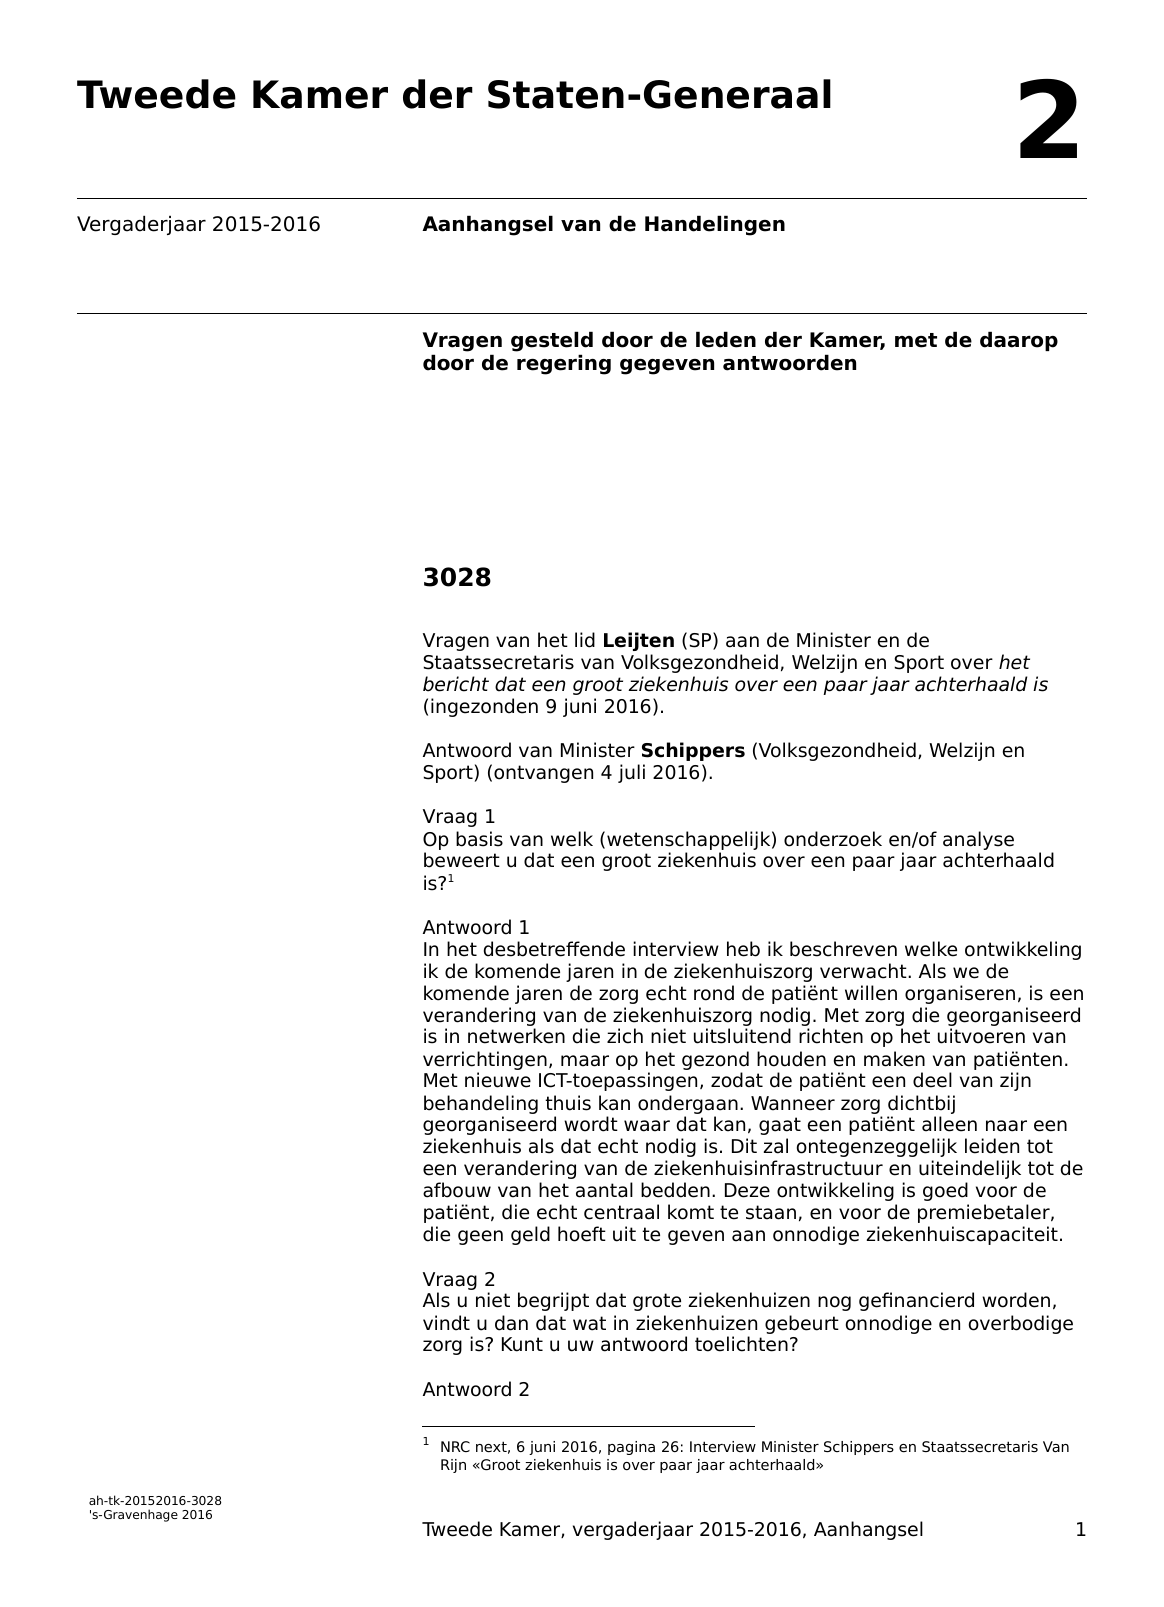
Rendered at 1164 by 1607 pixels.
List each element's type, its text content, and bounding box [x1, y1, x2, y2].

text Vraag 1 [422, 806, 1087, 828]
table_cell Aanhangsel van de Handelingen [422, 199, 1087, 313]
text ah-tk-20152016-3028 [88, 1494, 323, 1508]
text 3028 [422, 563, 1087, 592]
text Antwoord 1 [422, 917, 1087, 938]
table_header 2 [886, 59, 1087, 198]
table_cell Vragen gesteld door de leden der Kamer, met de daarop door de regering gegeven antwoorden [422, 314, 1087, 375]
text Antwoord 2 [422, 1378, 1087, 1401]
text 's-Gravenhage 2016 [88, 1508, 323, 1522]
table_cell Vergaderjaar 2015-2016 [77, 199, 422, 313]
text Vragen van het lid Leijten (SP) aan de Minister en de Staatssecretaris van Volksgezondheid, Welzijn en Sport over het bericht dat een groot ziekenhuis over een paar jaar achterhaald is (ingezonden 9 juni 2016). [422, 630, 1087, 718]
text NRC next, 6 juni 2016, pagina 26: Interview Minister Schippers en Staatssecretaris Van Rijn «Groot ziekenhuis is over paar jaar achterhaald» [422, 1435, 1087, 1474]
table_cell [77, 314, 422, 375]
text Als u niet begrijpt dat grote ziekenhuizen nog gefinancierd worden, vindt u dan dat wat in ziekenhuizen gebeurt onnodige en overbodige zorg is? Kunt u uw antwoord toelichten? [422, 1290, 1087, 1356]
text Vraag 2 [422, 1268, 1087, 1290]
text Antwoord van Minister Schippers (Volksgezondheid, Welzijn en Sport) (ontvangen 4 juli 2016). [422, 740, 1087, 784]
text Op basis van welk (wetenschappelijk) onderzoek en/of analyse beweert u dat een groot ziekenhuis over een paar jaar achterhaald is? [422, 828, 1087, 894]
table_header Tweede Kamer der Staten-Generaal [77, 59, 886, 198]
text In het desbetreffende interview heb ik beschreven welke ontwikkeling ik de komende jaren in de ziekenhuiszorg verwacht. Als we de komende jaren de zorg echt rond de patiënt willen organiseren, is een verandering van de ziekenhuiszorg nodig. Met zorg die georganiseerd is in netwerken die zich niet uitsluitend richten op het uitvoeren van verrichtingen, maar op het gezond houden en maken van patiënten. Met nieuwe ICT-toepassingen, zodat de patiënt een deel van zijn behandeling thuis kan ondergaan. Wanneer zorg dichtbij georganiseerd wordt waar dat kan, gaat een patiënt alleen naar een ziekenhuis als dat echt nodig is. Dit zal ontegenzeggelijk leiden tot een verandering van de ziekenhuisinfrastructuur en uiteindelijk tot de afbouw van het aantal bedden. Deze ontwikkeling is goed voor de patiënt, die echt centraal komt te staan, en voor de premiebetaler, die geen geld hoeft uit te geven aan onnodige ziekenhuiscapaciteit. [422, 938, 1087, 1246]
